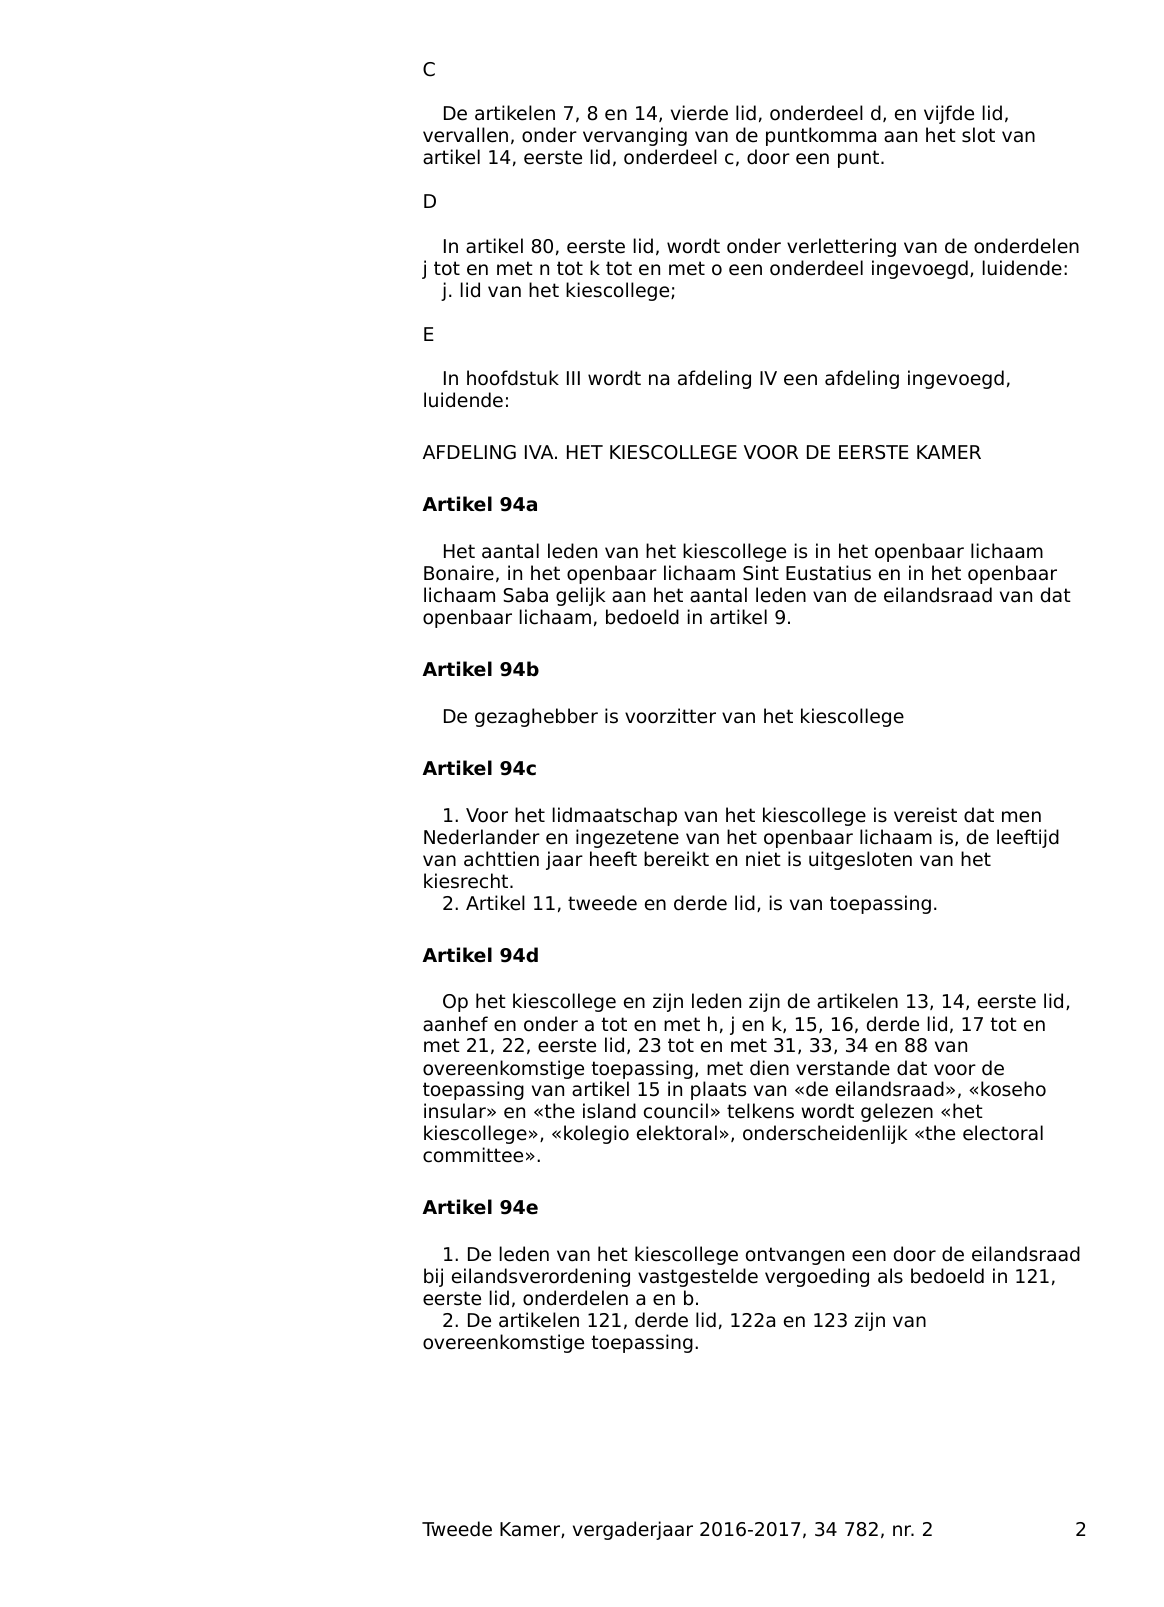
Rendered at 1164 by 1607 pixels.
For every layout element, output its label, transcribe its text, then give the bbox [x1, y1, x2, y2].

subtitle Artikel 94c [422, 758, 1087, 779]
text 1. De leden van het kiescollege ontvangen een door de eilandsraad bij eilandsverordening vastgestelde vergoeding als bedoeld in 121, eerste lid, onderdelen a en b. [422, 1244, 1087, 1310]
subtitle Artikel 94d [422, 944, 1087, 966]
subtitle Artikel 94b [422, 659, 1087, 681]
subtitle Artikel 94a [422, 494, 1087, 516]
subtitle Artikel 94e [422, 1197, 1087, 1219]
text C [422, 59, 1087, 81]
text Op het kiescollege en zijn leden zijn de artikelen 13, 14, eerste lid, aanhef en onder a tot en met h, j en k, 15, 16, derde lid, 17 tot en met 21, 22, eerste lid, 23 tot en met 31, 33, 34 en 88 van overeenkomstige toepassing, met dien verstande dat voor de toepassing van artikel 15 in plaats van «de eilandsraad», «koseho insular» en «the island council» telkens wordt gelezen «het kiescollege», «kolegio elektoral», onderscheidenlijk «the electoral committee». [422, 991, 1087, 1167]
text j. lid van het kiescollege; [422, 279, 1087, 301]
text 1. Voor het lidmaatschap van het kiescollege is vereist dat men Nederlander en ingezetene van het openbaar lichaam is, de leeftijd van achttien jaar heeft bereikt en niet is uitgesloten van het kiesrecht. [422, 804, 1087, 892]
text D [422, 191, 1087, 213]
text De gezaghebber is voorzitter van het kiescollege [422, 706, 1087, 728]
text In artikel 80, eerste lid, wordt onder verlettering van de onderdelen j tot en met n tot k tot en met o een onderdeel ingevoegd, luidende: [422, 236, 1087, 279]
text E [422, 324, 1087, 346]
text 2. De artikelen 121, derde lid, 122a en 123 zijn van overeenkomstige toepassing. [422, 1310, 1087, 1354]
text Het aantal leden van het kiescollege is in het openbaar lichaam Bonaire, in het openbaar lichaam Sint Eustatius en in het openbaar lichaam Saba gelijk aan het aantal leden van de eilandsraad van dat openbaar lichaam, bedoeld in artikel 9. [422, 541, 1087, 629]
subtitle AFDELING IVA. HET KIESCOLLEGE VOOR DE EERSTE KAMER [422, 442, 1087, 464]
text In hoofdstuk III wordt na afdeling IV een afdeling ingevoegd, luidende: [422, 368, 1087, 412]
text De artikelen 7, 8 en 14, vierde lid, onderdeel d, en vijfde lid, vervallen, onder vervanging van de puntkomma aan het slot van artikel 14, eerste lid, onderdeel c, door een punt. [422, 103, 1087, 169]
text 2. Artikel 11, tweede en derde lid, is van toepassing. [422, 892, 1087, 914]
